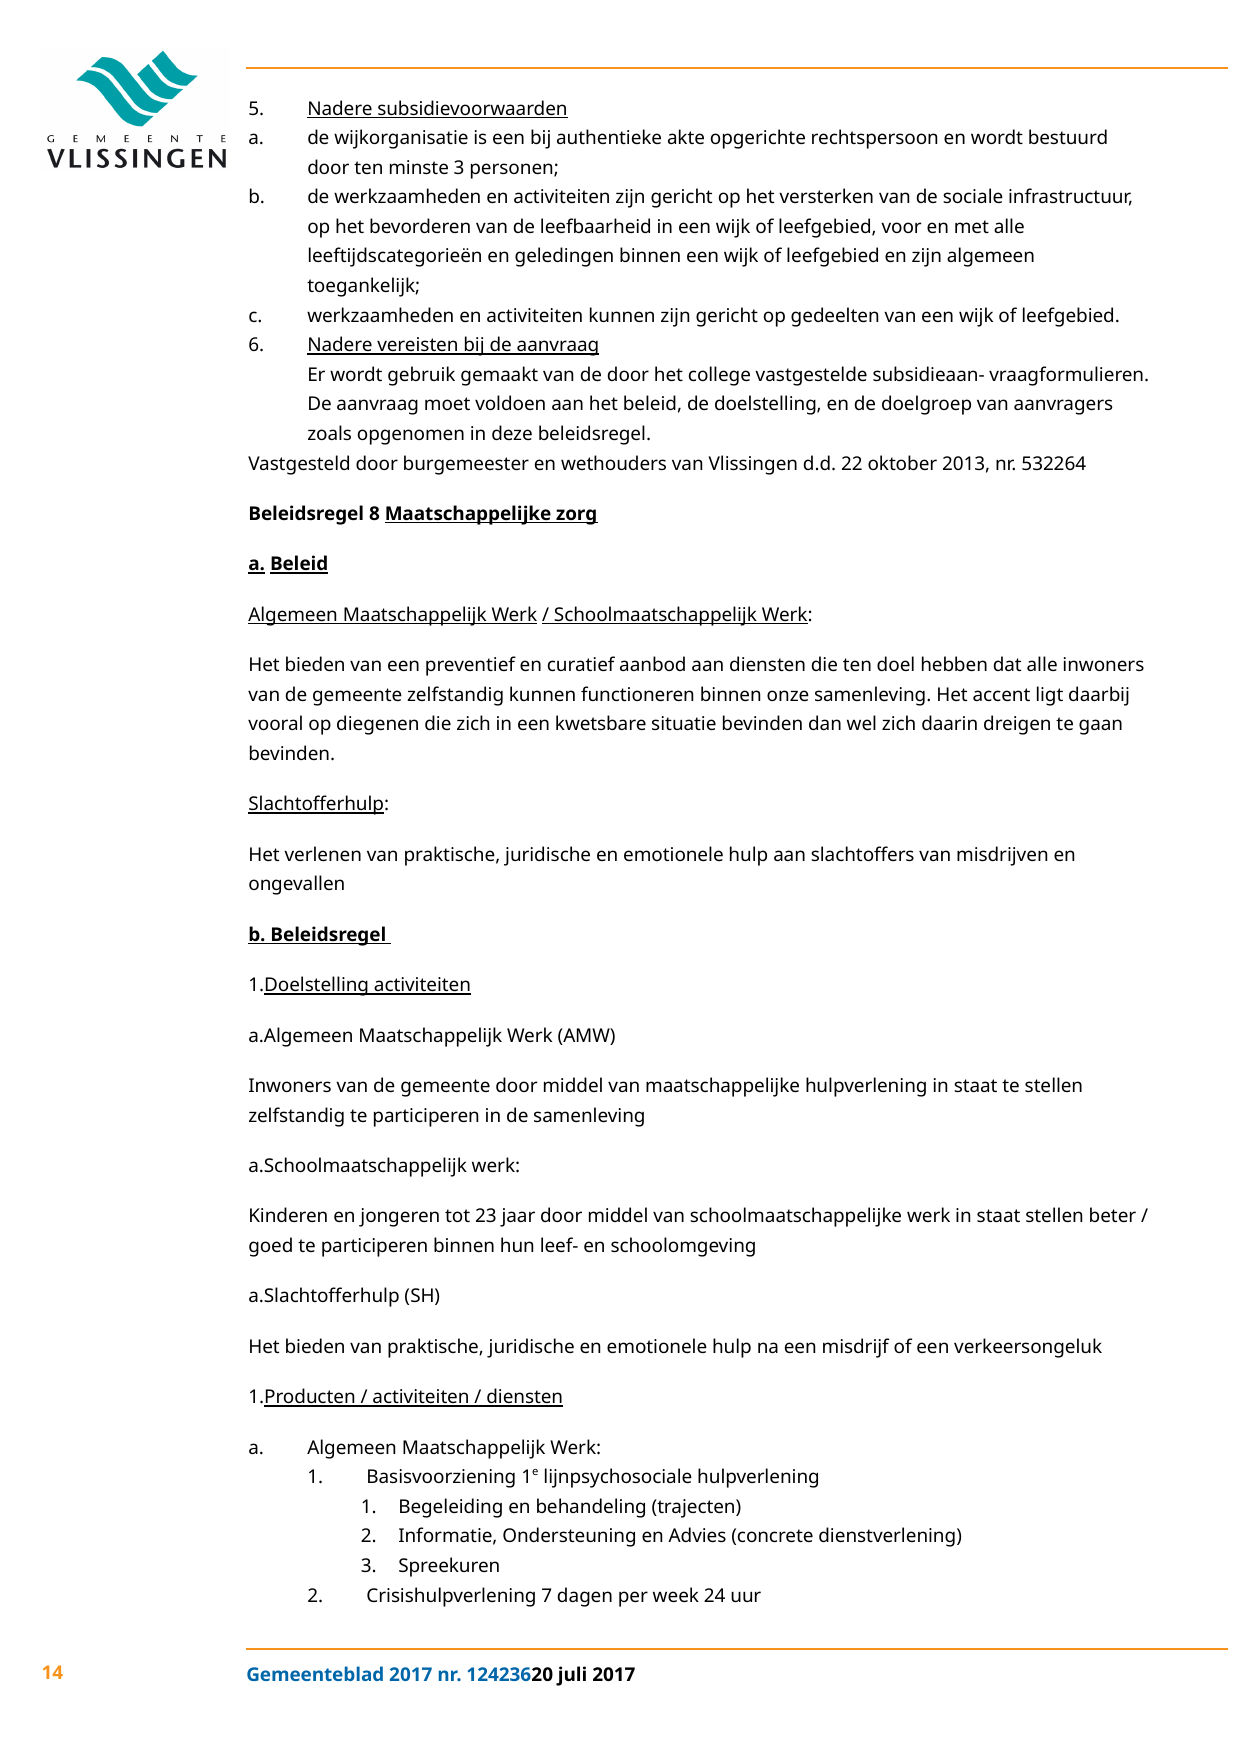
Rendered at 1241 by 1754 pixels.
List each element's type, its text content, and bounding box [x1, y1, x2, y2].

list Nadere vereisten bij de aanvraag [248, 331, 1152, 357]
list Begeleiding en behandeling (trajecten) [361, 1493, 1152, 1519]
text a. Beleid [248, 551, 1152, 576]
text b. Beleidsregel [248, 921, 1152, 947]
list Nadere subsidievoorwaarden [248, 95, 1152, 121]
list de wijkorganisatie is een bij authentieke akte opgerichte rechtspersoon en wordt bestuurd door ten minste 3 personen; [248, 124, 1152, 180]
list werkzaamheden en activiteiten kunnen zijn gericht op gedeelten van een wijk of leefgebied. [248, 302, 1152, 328]
text Algemeen Maatschappelijk Werk / Schoolmaatschappelijk Werk: [248, 601, 1152, 627]
list Basisvoorziening 1e lijnpsychosociale hulpverlening [307, 1463, 1152, 1489]
text a.Schoolmaatschappelijk werk: [248, 1152, 1152, 1178]
list Er wordt gebruik gemaakt van de door het college vastgestelde subsidieaan- vraagformulieren. De aanvraag moet voldoen aan het beleid, de doelstelling, en de doelgroep van aanvragers zoals opgenomen in deze beleidsregel. [248, 361, 1152, 446]
text Kinderen en jongeren tot 23 jaar door middel van schoolmaatschappelijke werk in staat stellen beter / goed te participeren binnen hun leef- en schoolomgeving [248, 1203, 1152, 1258]
text Slachtofferhulp: [248, 791, 1152, 816]
text Het verlenen van praktische, juridische en emotionele hulp aan slachtoffers van misdrijven en ongevallen [248, 841, 1152, 896]
list Algemeen Maatschappelijk Werk: [248, 1434, 1152, 1460]
text Vastgesteld door burgemeester en wethouders van Vlissingen d.d. 22 oktober 2013, nr. 532264 [248, 450, 1152, 476]
list Crisishulpverlening 7 dagen per week 24 uur [307, 1582, 1152, 1608]
text a.Algemeen Maatschappelijk Werk (AMW) [248, 1022, 1152, 1048]
text a.Slachtofferhulp (SH) [248, 1283, 1152, 1308]
list de werkzaamheden en activiteiten zijn gericht op het versterken van de sociale infrastructuur, op het bevorderen van de leefbaarheid in een wijk of leefgebied, voor en met alle leeftijdscategorieën en geledingen binnen een wijk of leefgebied en zijn algemeen toegankelijk; [248, 183, 1152, 298]
text Beleidsregel 8 Maatschappelijke zorg [248, 500, 1152, 526]
text 1.Doelstelling activiteiten [248, 971, 1152, 997]
text Het bieden van praktische, juridische en emotionele hulp na een misdrijf of een verkeersongeluk [248, 1333, 1152, 1359]
picture [41, 47, 231, 172]
text 1.Producten / activiteiten / diensten [248, 1383, 1152, 1409]
text Inwoners van de gemeente door middel van maatschappelijke hulpverlening in staat te stellen zelfstandig te participeren in de samenleving [248, 1072, 1152, 1128]
text Het bieden van een preventief en curatief aanbod aan diensten die ten doel hebben dat alle inwoners van de gemeente zelfstandig kunnen functioneren binnen onze samenleving. Het accent ligt daarbij vooral op diegenen die zich in een kwetsbare situatie bevinden dan wel zich daarin dreigen te gaan bevinden. [248, 651, 1152, 766]
list Spreekuren [361, 1552, 1152, 1578]
list Informatie, Ondersteuning en Advies (concrete dienstverlening) [361, 1523, 1152, 1548]
